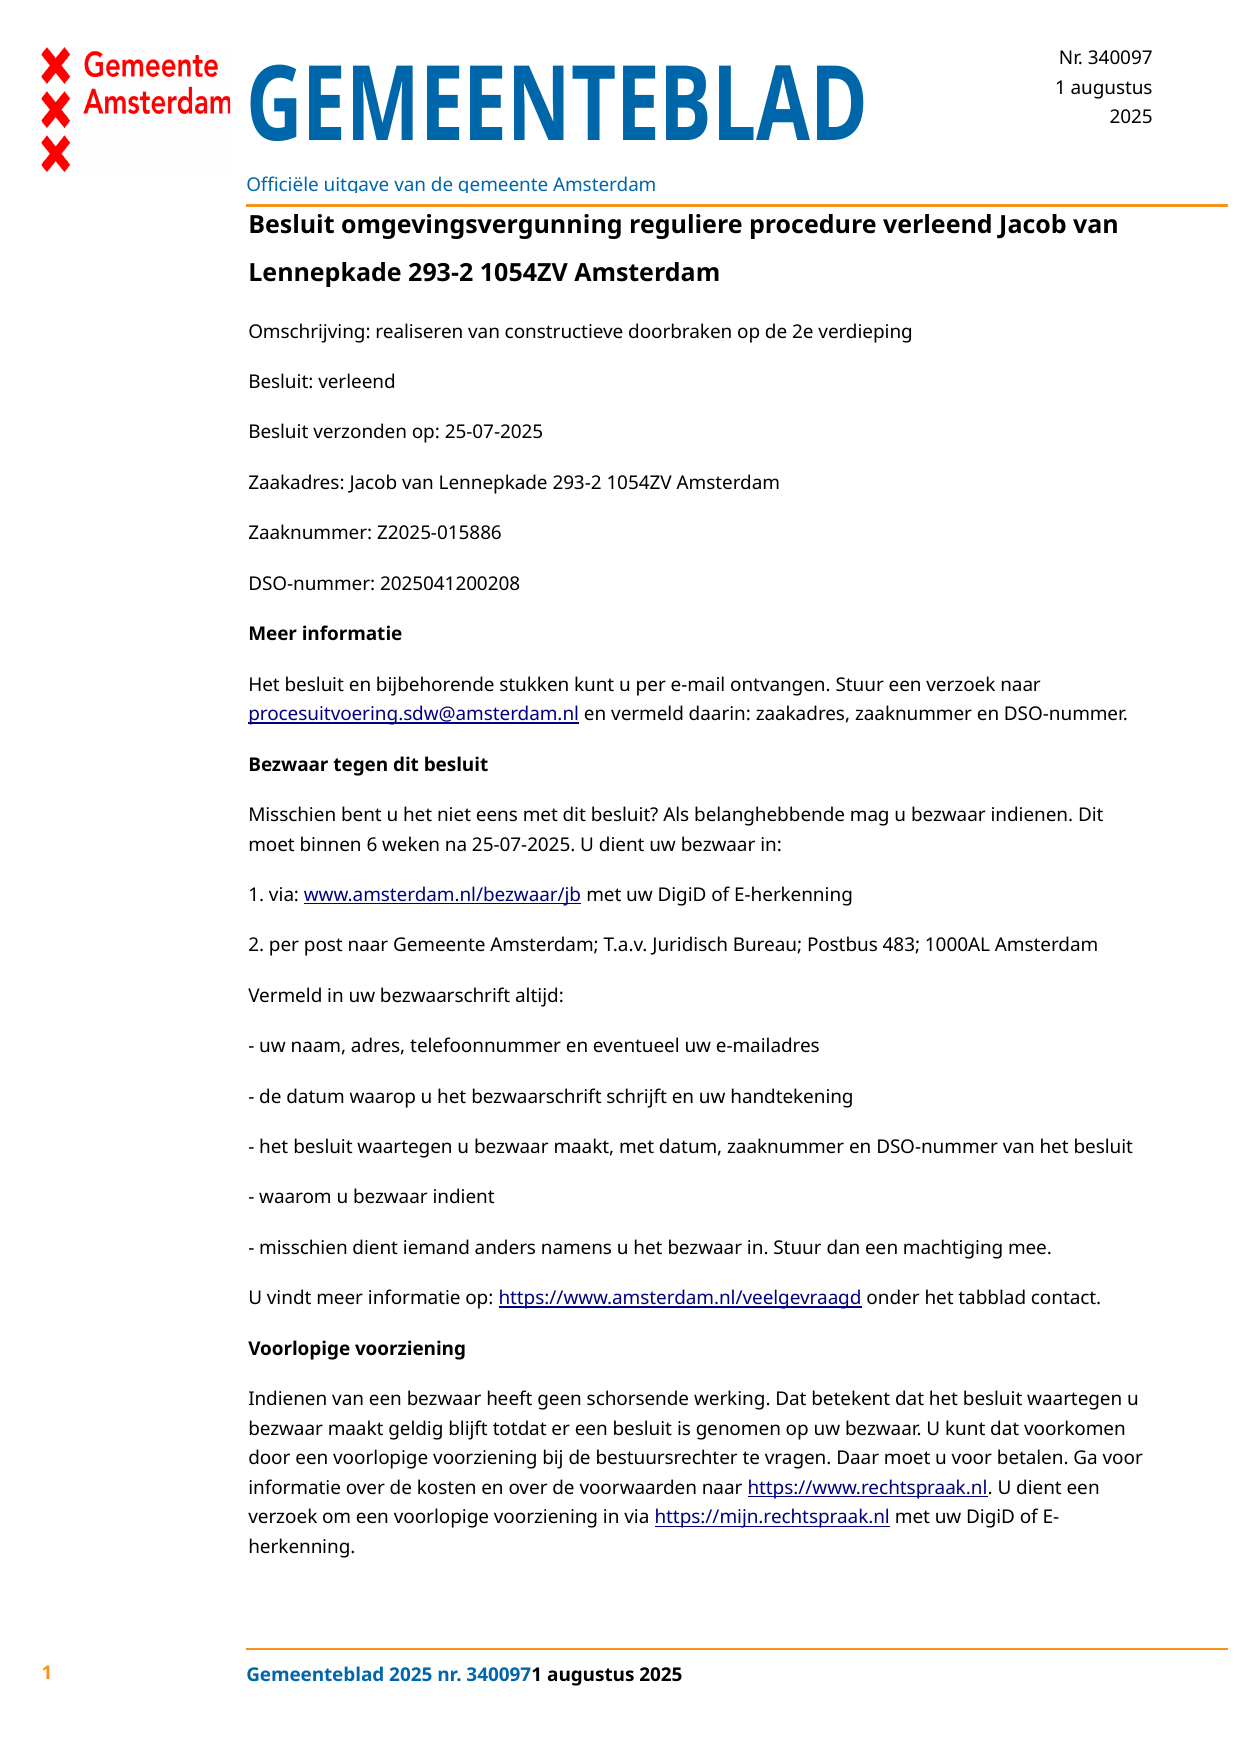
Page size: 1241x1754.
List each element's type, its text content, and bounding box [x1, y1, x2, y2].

text Besluit: verleend [248, 368, 1152, 394]
text Bezwaar tegen dit besluit [248, 751, 1152, 777]
text - waarom u bezwaar indient [248, 1184, 1152, 1209]
text DSO-nummer: 2025041200208 [248, 570, 1152, 596]
text Besluit omgevingsvergunning reguliere procedure verleend Jacob van Lennepkade 293-2 1054ZV Amsterdam [248, 207, 1152, 288]
text Besluit verzonden op: 25-07-2025 [248, 419, 1152, 444]
text Omschrijving: realiseren van constructieve doorbraken op de 2e verdieping [248, 318, 1152, 344]
text Zaaknummer: Z2025-015886 [248, 519, 1152, 545]
text Zaakadres: Jacob van Lennepkade 293-2 1054ZV Amsterdam [248, 469, 1152, 495]
text Het besluit en bijbehorende stukken kunt u per e-mail ontvangen. Stuur een verzoek naar procesuitvoering.sdw@amsterdam.nl en vermeld daarin: zaakadres, zaaknummer en DSO-nummer. [248, 671, 1152, 726]
text - de datum waarop u het bezwaarschrift schrijft en uw handtekening [248, 1083, 1152, 1109]
text Meer informatie [248, 620, 1152, 646]
picture [41, 47, 231, 172]
text Misschien bent u het niet eens met dit besluit? Als belanghebbende mag u bezwaar indienen. Dit moet binnen 6 weken na 25-07-2025. U dient uw bezwaar in: [248, 801, 1152, 857]
text Vermeld in uw bezwaarschrift altijd: [248, 982, 1152, 1008]
text - uw naam, adres, telefoonnummer en eventueel uw e-mailadres [248, 1032, 1152, 1058]
text 1. via: www.amsterdam.nl/bezwaar/jb met uw DigiD of E-herkenning [248, 881, 1152, 907]
text 2. per post naar Gemeente Amsterdam; T.a.v. Juridisch Bureau; Postbus 483; 1000AL Amsterdam [248, 932, 1152, 957]
text - misschien dient iemand anders namens u het bezwaar in. Stuur dan een machtiging mee. [248, 1234, 1152, 1260]
text Indienen van een bezwaar heeft geen schorsende werking. Dat betekent dat het besluit waartegen u bezwaar maakt geldig blijft totdat er een besluit is genomen op uw bezwaar. U kunt dat voorkomen door een voorlopige voorziening bij de bestuursrechter te vragen. Daar moet u voor betalen. Ga voor informatie over de kosten en over de voorwaarden naar https://www.rechtspraak.nl. U dient een verzoek om een voorlopige voorziening in via https://mijn.rechtspraak.nl met uw DigiD of E-herkenning. [248, 1385, 1152, 1559]
text - het besluit waartegen u bezwaar maakt, met datum, zaaknummer en DSO-nummer van het besluit [248, 1133, 1152, 1159]
text Voorlopige voorziening [248, 1335, 1152, 1361]
text U vindt meer informatie op: https://www.amsterdam.nl/veelgevraagd onder het tabblad contact. [248, 1284, 1152, 1310]
